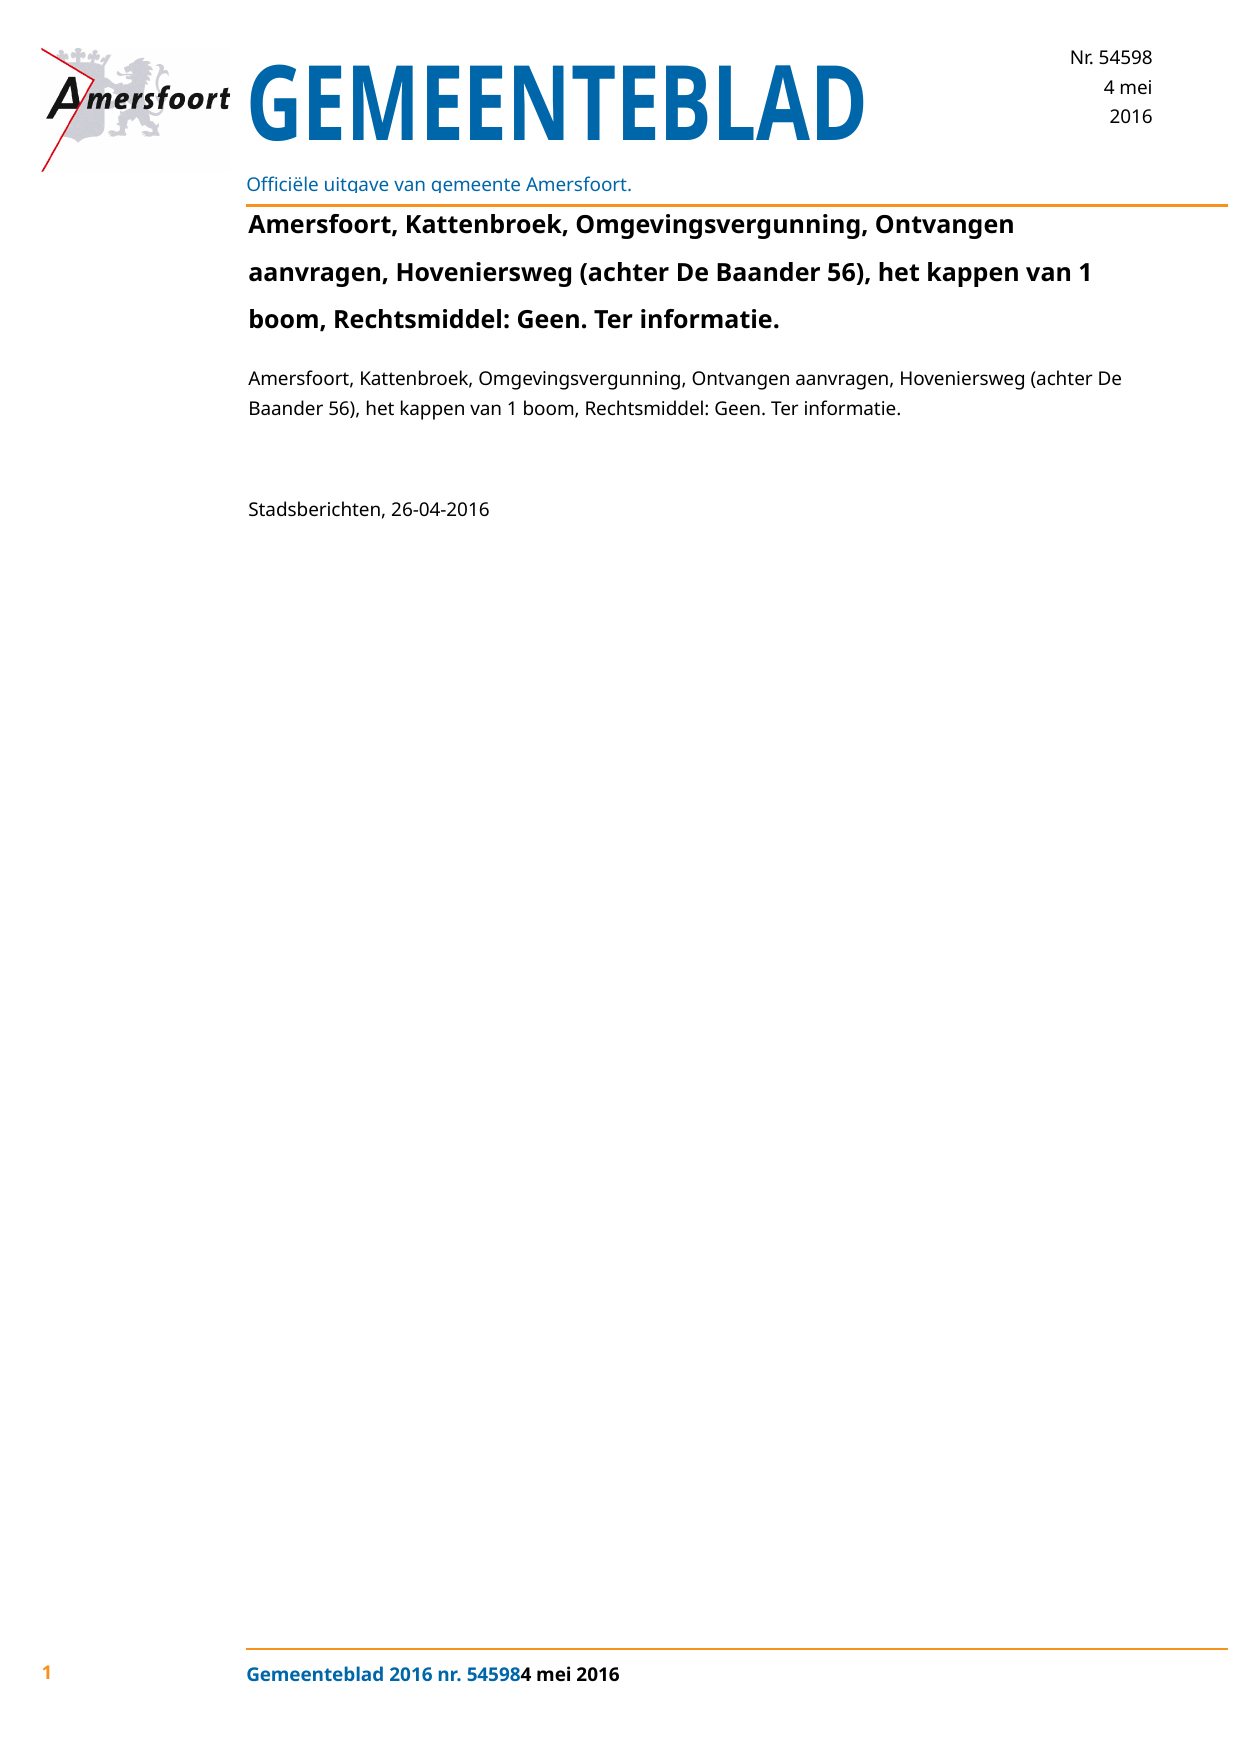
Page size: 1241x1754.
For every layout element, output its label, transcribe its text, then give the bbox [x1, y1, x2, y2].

picture [41, 47, 231, 172]
text Amersfoort, Kattenbroek, Omgevingsvergunning, Ontvangen aanvragen, Hoveniersweg (achter De Baander 56), het kappen van 1 boom, Rechtsmiddel: Geen. Ter informatie. [248, 366, 1152, 421]
text Amersfoort, Kattenbroek, Omgevingsvergunning, Ontvangen aanvragen, Hoveniersweg (achter De Baander 56), het kappen van 1 boom, Rechtsmiddel: Geen. Ter informatie. [248, 207, 1152, 336]
text Stadsberichten, 26-04-2016 [248, 496, 1152, 522]
